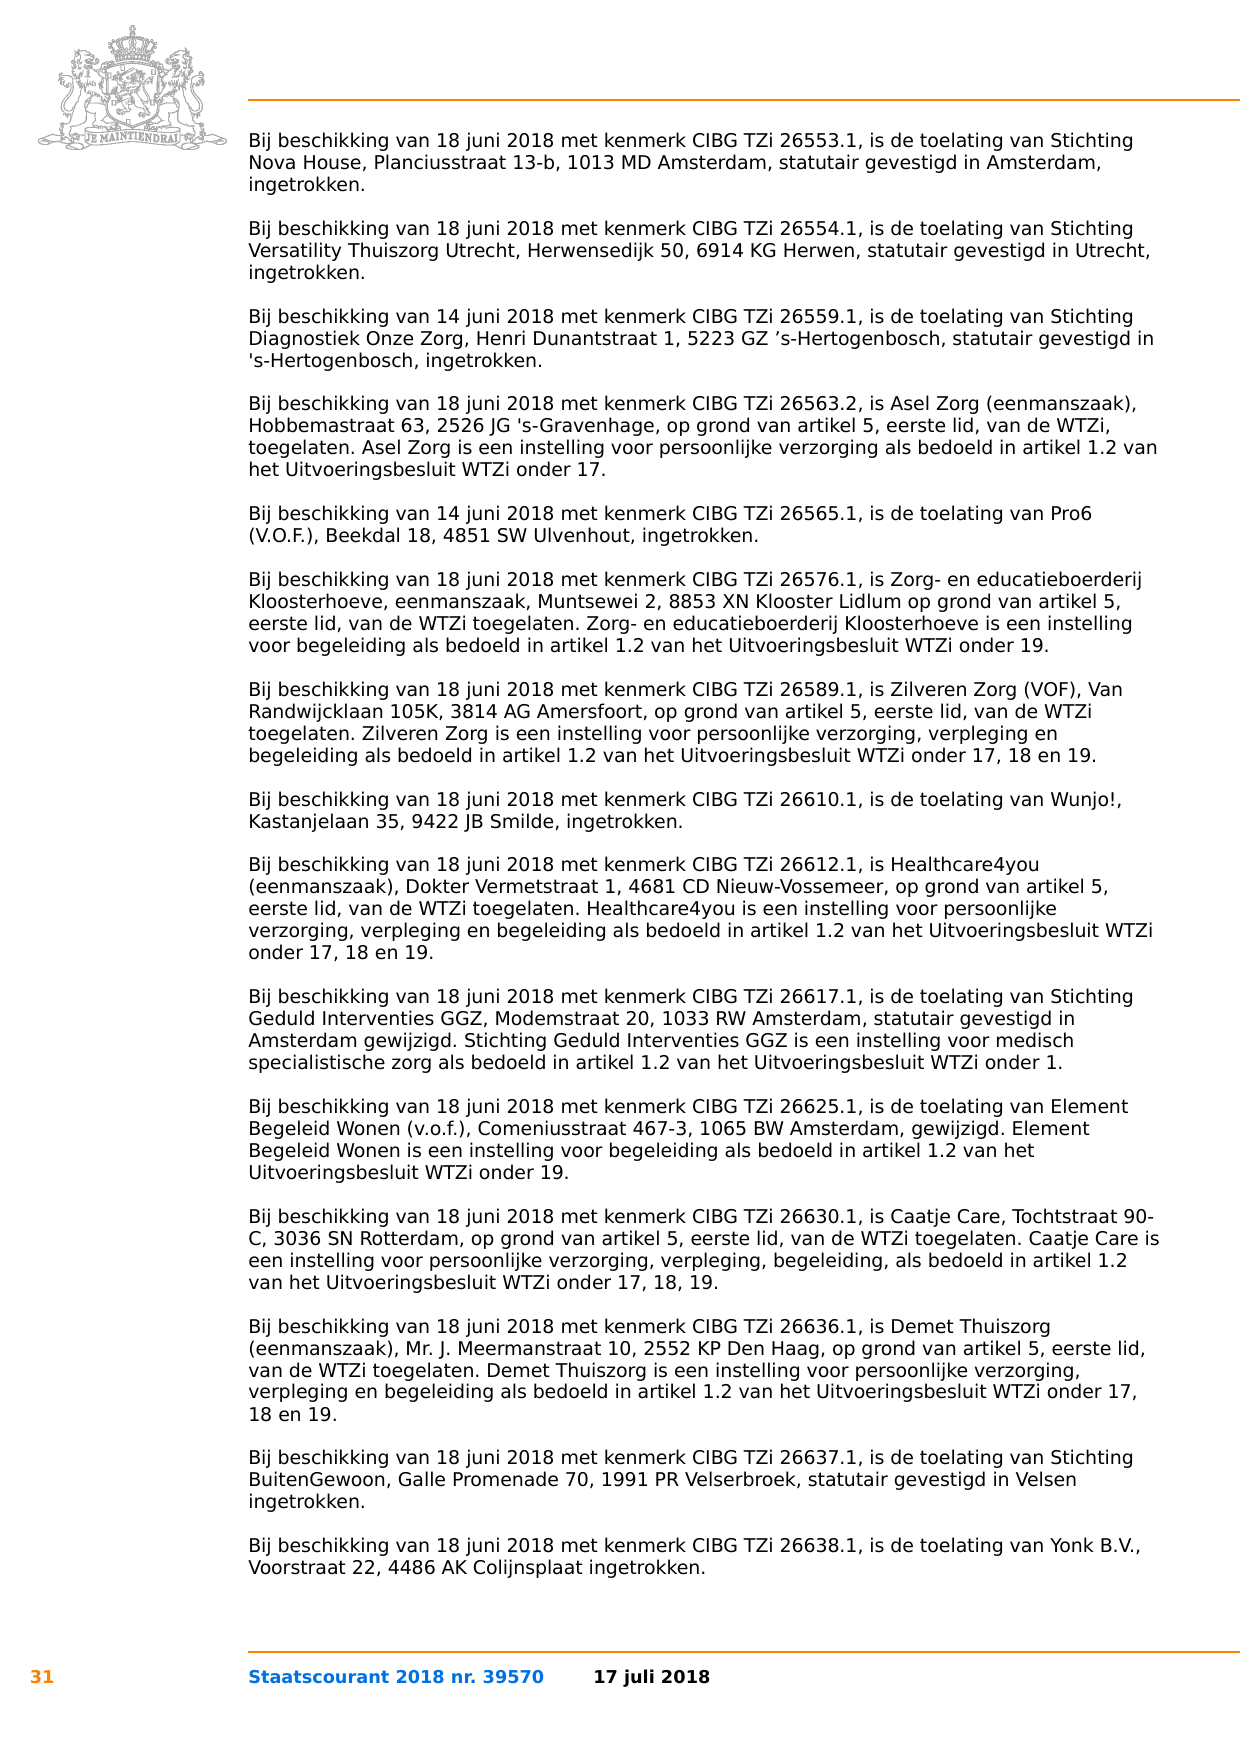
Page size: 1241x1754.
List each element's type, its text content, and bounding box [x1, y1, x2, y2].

text Bij beschikking van 18 juni 2018 met kenmerk CIBG TZi 26636.1, is Demet Thuiszorg (eenmanszaak), Mr. J. Meermanstraat 10, 2552 KP Den Haag, op grond van artikel 5, eerste lid, van de WTZi toegelaten. Demet Thuiszorg is een instelling voor persoonlijke verzorging, verpleging en begeleiding als bedoeld in artikel 1.2 van het Uitvoeringsbesluit WTZi onder 17, 18 en 19. [248, 1316, 1163, 1425]
text Bij beschikking van 18 juni 2018 met kenmerk CIBG TZi 26563.2, is Asel Zorg (eenmanszaak), Hobbemastraat 63, 2526 JG 's-Gravenhage, op grond van artikel 5, eerste lid, van de WTZi, toegelaten. Asel Zorg is een instelling voor persoonlijke verzorging als bedoeld in artikel 1.2 van het Uitvoeringsbesluit WTZi onder 17. [248, 393, 1163, 481]
text Bij beschikking van 18 juni 2018 met kenmerk CIBG TZi 26638.1, is de toelating van Yonk B.V., Voorstraat 22, 4486 AK Colijnsplaat ingetrokken. [248, 1535, 1163, 1579]
text Bij beschikking van 18 juni 2018 met kenmerk CIBG TZi 26630.1, is Caatje Care, Tochtstraat 90-C, 3036 SN Rotterdam, op grond van artikel 5, eerste lid, van de WTZi toegelaten. Caatje Care is een instelling voor persoonlijke verzorging, verpleging, begeleiding, als bedoeld in artikel 1.2 van het Uitvoeringsbesluit WTZi onder 17, 18, 19. [248, 1206, 1163, 1294]
text Bij beschikking van 18 juni 2018 met kenmerk CIBG TZi 26610.1, is de toelating van Wunjo!, Kastanjelaan 35, 9422 JB Smilde, ingetrokken. [248, 788, 1163, 832]
text Bij beschikking van 18 juni 2018 met kenmerk CIBG TZi 26612.1, is Healthcare4you (eenmanszaak), Dokter Vermetstraat 1, 4681 CD Nieuw-Vossemeer, op grond van artikel 5, eerste lid, van de WTZi toegelaten. Healthcare4you is een instelling voor persoonlijke verzorging, verpleging en begeleiding als bedoeld in artikel 1.2 van het Uitvoeringsbesluit WTZi onder 17, 18 en 19. [248, 854, 1163, 964]
picture [38, 25, 227, 150]
text Bij beschikking van 18 juni 2018 met kenmerk CIBG TZi 26554.1, is de toelating van Stichting Versatility Thuiszorg Utrecht, Herwensedijk 50, 6914 KG Herwen, statutair gevestigd in Utrecht, ingetrokken. [248, 218, 1163, 284]
text Bij beschikking van 18 juni 2018 met kenmerk CIBG TZi 26589.1, is Zilveren Zorg (VOF), Van Randwijcklaan 105K, 3814 AG Amersfoort, op grond van artikel 5, eerste lid, van de WTZi toegelaten. Zilveren Zorg is een instelling voor persoonlijke verzorging, verpleging en begeleiding als bedoeld in artikel 1.2 van het Uitvoeringsbesluit WTZi onder 17, 18 en 19. [248, 679, 1163, 767]
text Bij beschikking van 18 juni 2018 met kenmerk CIBG TZi 26617.1, is de toelating van Stichting Geduld Interventies GGZ, Modemstraat 20, 1033 RW Amsterdam, statutair gevestigd in Amsterdam gewijzigd. Stichting Geduld Interventies GGZ is een instelling voor medisch specialistische zorg als bedoeld in artikel 1.2 van het Uitvoeringsbesluit WTZi onder 1. [248, 986, 1163, 1074]
text Bij beschikking van 14 juni 2018 met kenmerk CIBG TZi 26559.1, is de toelating van Stichting Diagnostiek Onze Zorg, Henri Dunantstraat 1, 5223 GZ ’s-Hertogenbosch, statutair gevestigd in 's-Hertogenbosch, ingetrokken. [248, 306, 1163, 371]
text Bij beschikking van 14 juni 2018 met kenmerk CIBG TZi 26565.1, is de toelating van Pro6 (V.O.F.), Beekdal 18, 4851 SW Ulvenhout, ingetrokken. [248, 503, 1163, 547]
text Bij beschikking van 18 juni 2018 met kenmerk CIBG TZi 26625.1, is de toelating van Element Begeleid Wonen (v.o.f.), Comeniusstraat 467-3, 1065 BW Amsterdam, gewijzigd. Element Begeleid Wonen is een instelling voor begeleiding als bedoeld in artikel 1.2 van het Uitvoeringsbesluit WTZi onder 19. [248, 1096, 1163, 1184]
text Bij beschikking van 18 juni 2018 met kenmerk CIBG TZi 26637.1, is de toelating van Stichting BuitenGewoon, Galle Promenade 70, 1991 PR Velserbroek, statutair gevestigd in Velsen ingetrokken. [248, 1447, 1163, 1513]
text Bij beschikking van 18 juni 2018 met kenmerk CIBG TZi 26553.1, is de toelating van Stichting Nova House, Planciusstraat 13-b, 1013 MD Amsterdam, statutair gevestigd in Amsterdam, ingetrokken. [248, 130, 1163, 196]
text Bij beschikking van 18 juni 2018 met kenmerk CIBG TZi 26576.1, is Zorg- en educatieboerderij Kloosterhoeve, eenmanszaak, Muntsewei 2, 8853 XN Klooster Lidlum op grond van artikel 5, eerste lid, van de WTZi toegelaten. Zorg- en educatieboerderij Kloosterhoeve is een instelling voor begeleiding als bedoeld in artikel 1.2 van het Uitvoeringsbesluit WTZi onder 19. [248, 569, 1163, 657]
